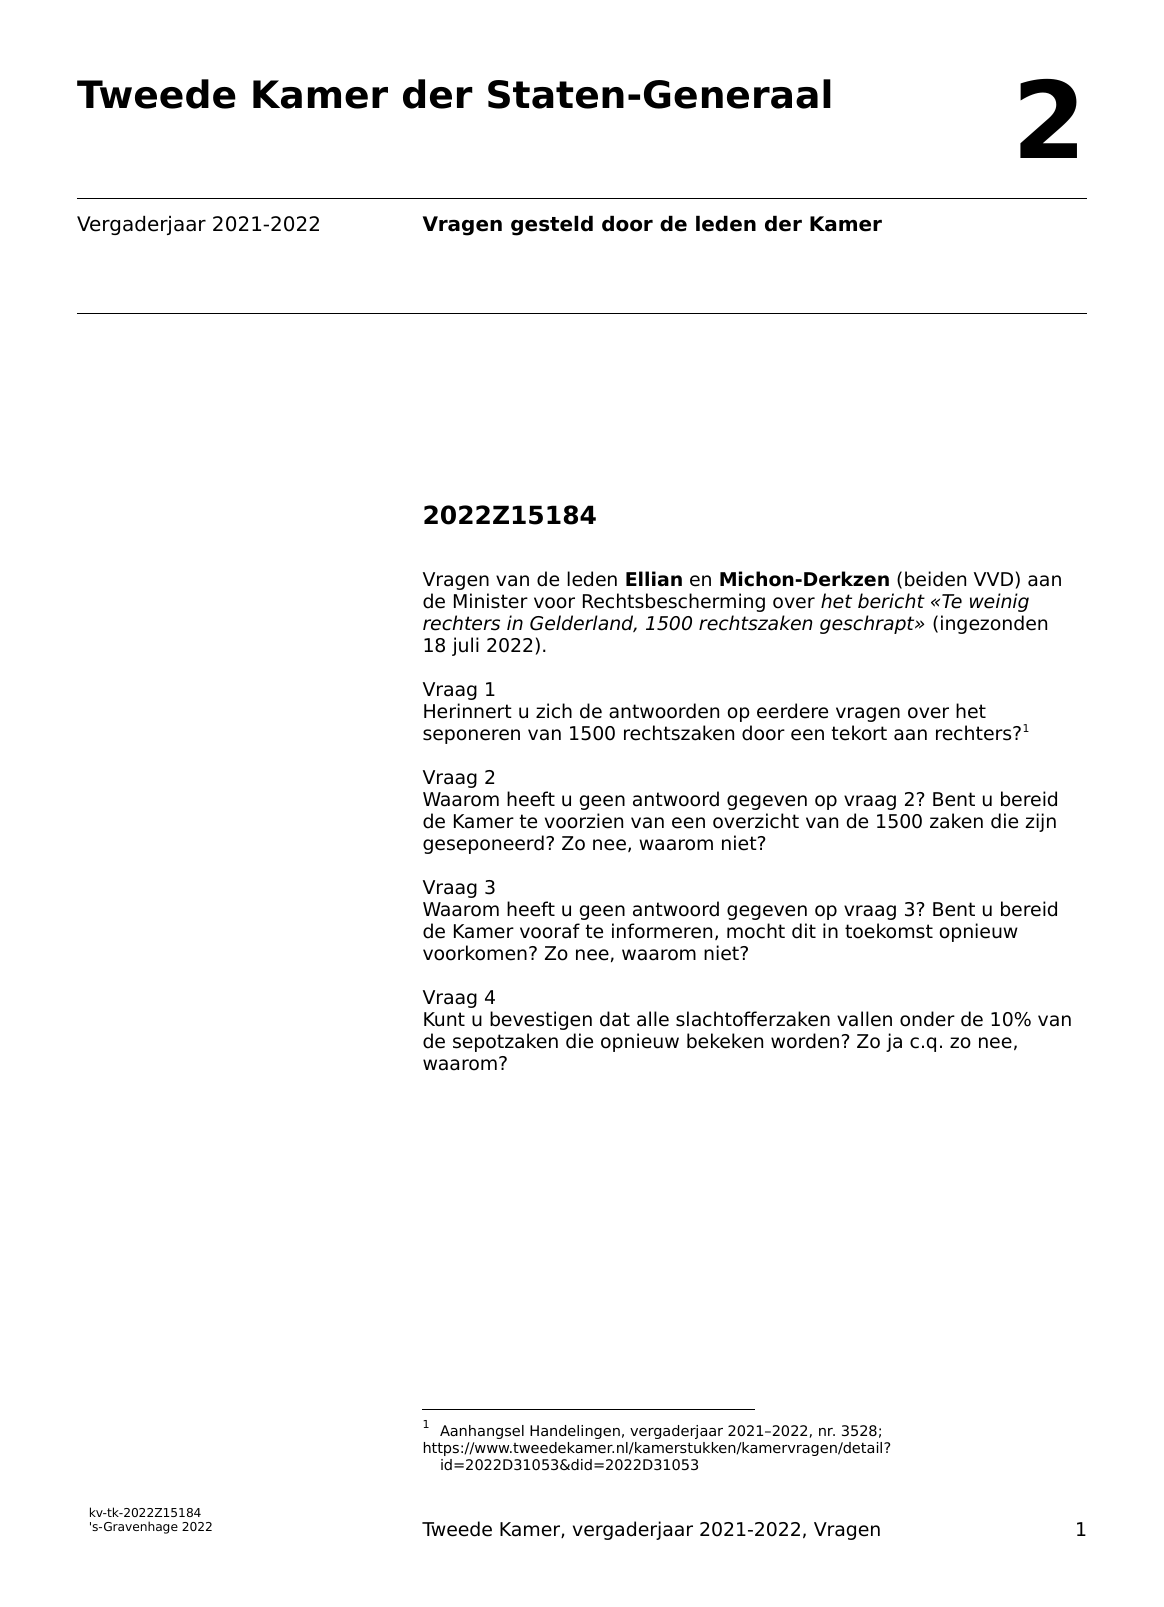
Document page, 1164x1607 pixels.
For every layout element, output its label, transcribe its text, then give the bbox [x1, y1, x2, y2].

text Vraag 3 [422, 877, 1087, 899]
table_cell Vergaderjaar 2021-2022 [77, 199, 422, 313]
table_header 2 [886, 59, 1087, 198]
text 's-Gravenhage 2022 [88, 1520, 323, 1534]
text Herinnert u zich de antwoorden op eerdere vragen over het seponeren van 1500 rechtszaken door een tekort aan rechters? [422, 701, 1087, 745]
text Vraag 4 [422, 987, 1087, 1009]
text 2022Z15184 [422, 501, 1087, 531]
text https://www.tweedekamer.nl/kamerstukken/kamervragen/detail?id=2022D31053&did=2022D31053 [422, 1441, 1087, 1474]
text Vraag 2 [422, 767, 1087, 789]
text Vraag 1 [422, 679, 1087, 701]
text Waarom heeft u geen antwoord gegeven op vraag 2? Bent u bereid de Kamer te voorzien van een overzicht van de 1500 zaken die zijn geseponeerd? Zo nee, waarom niet? [422, 789, 1087, 855]
text Aanhangsel Handelingen, vergaderjaar 2021–2022, nr. 3528; [422, 1418, 1087, 1441]
table_header Tweede Kamer der Staten-Generaal [77, 59, 886, 198]
text Kunt u bevestigen dat alle slachtofferzaken vallen onder de 10% van de sepotzaken die opnieuw bekeken worden? Zo ja c.q. zo nee, waarom? [422, 1009, 1087, 1075]
text Waarom heeft u geen antwoord gegeven op vraag 3? Bent u bereid de Kamer vooraf te informeren, mocht dit in toekomst opnieuw voorkomen? Zo nee, waarom niet? [422, 899, 1087, 965]
text kv-tk-2022Z15184 [88, 1506, 323, 1520]
table_cell Vragen gesteld door de leden der Kamer [422, 199, 1087, 313]
text Vragen van de leden Ellian en Michon-Derkzen (beiden VVD) aan de Minister voor Rechtsbescherming over het bericht «Te weinig rechters in Gelderland, 1500 rechtszaken geschrapt» (ingezonden 18 juli 2022). [422, 569, 1087, 657]
